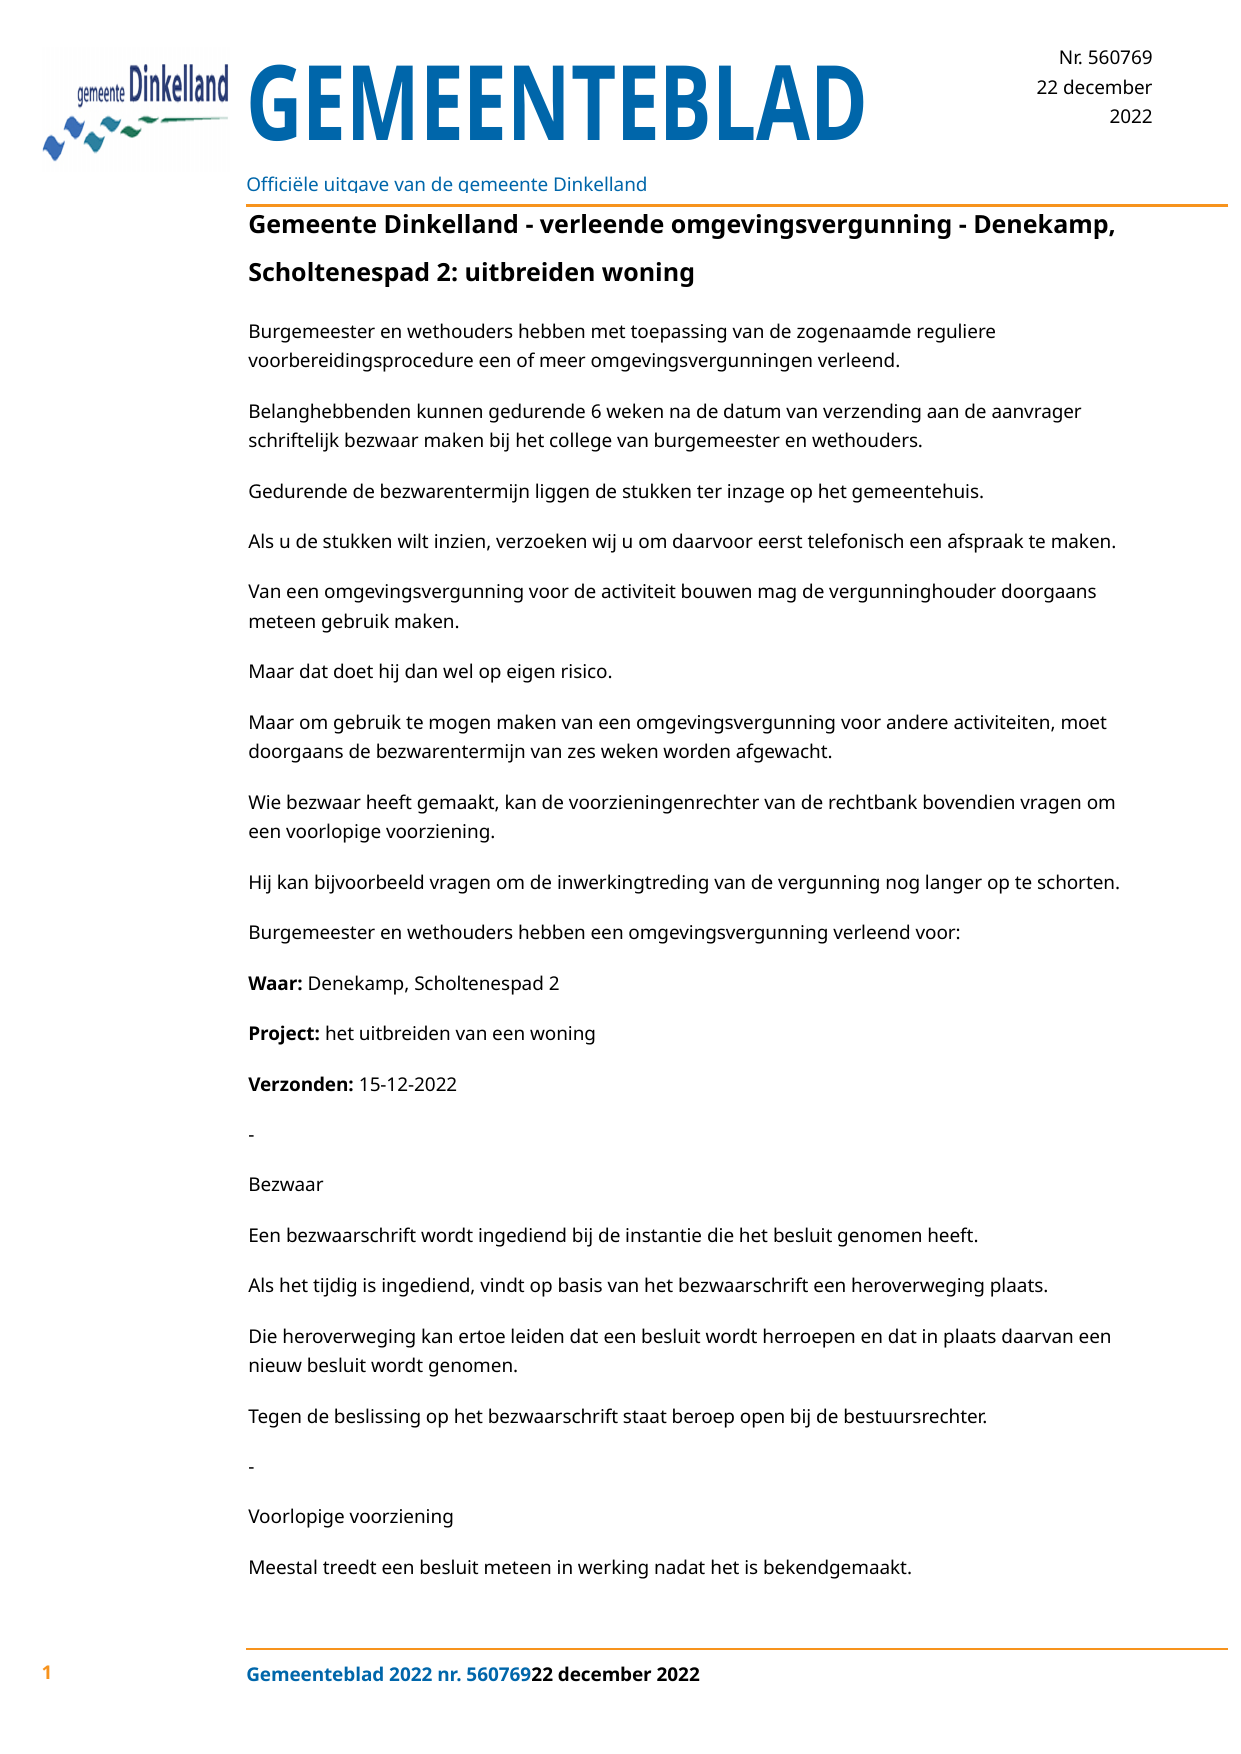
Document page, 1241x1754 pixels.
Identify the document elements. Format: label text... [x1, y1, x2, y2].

text Burgemeester en wethouders hebben een omgevingsvergunning verleend voor: [248, 919, 1152, 945]
text Hij kan bijvoorbeeld vragen om de inwerkingtreding van de vergunning nog langer op te schorten. [248, 869, 1152, 895]
text Tegen de beslissing op het bezwaarschrift staat beroep open bij de bestuursrechter. [248, 1403, 1152, 1429]
text Gemeente Dinkelland - verleende omgevingsvergunning - Denekamp, Scholtenespad 2: uitbreiden woning [248, 207, 1152, 288]
text Wie bezwaar heeft gemaakt, kan de voorzieningenrechter van de rechtbank bovendien vragen om een voorlopige voorziening. [248, 789, 1152, 844]
text Voorlopige voorziening [248, 1504, 1152, 1529]
text Meestal treedt een besluit meteen in werking nadat het is bekendgemaakt. [248, 1554, 1152, 1580]
text Waar: Denekamp, Scholtenespad 2 [248, 970, 1152, 996]
text Maar dat doet hij dan wel op eigen risico. [248, 659, 1152, 684]
text Die heroverweging kan ertoe leiden dat een besluit wordt herroepen en dat in plaats daarvan een nieuw besluit wordt genomen. [248, 1323, 1152, 1378]
text - [248, 1121, 1152, 1147]
text Burgemeester en wethouders hebben met toepassing van de zogenaamde reguliere voorbereidingsprocedure een of meer omgevingsvergunningen verleend. [248, 318, 1152, 373]
text Project: het uitbreiden van een woning [248, 1020, 1152, 1046]
text Als het tijdig is ingediend, vindt op basis van het bezwaarschrift een heroverweging plaats. [248, 1272, 1152, 1298]
text Als u de stukken wilt inzien, verzoeken wij u om daarvoor eerst telefonisch een afspraak te maken. [248, 528, 1152, 554]
text Van een omgevingsvergunning voor de activiteit bouwen mag de vergunninghouder doorgaans meteen gebruik maken. [248, 579, 1152, 634]
text Maar om gebruik te mogen maken van een omgevingsvergunning voor andere activiteiten, moet doorgaans de bezwarentermijn van zes weken worden afgewacht. [248, 709, 1152, 764]
text Bezwaar [248, 1172, 1152, 1197]
text Belanghebbenden kunnen gedurende 6 weken na de datum van verzending aan de aanvrager schriftelijk bezwaar maken bij het college van burgemeester en wethouders. [248, 398, 1152, 453]
text - [248, 1453, 1152, 1479]
picture [41, 47, 231, 172]
text Een bezwaarschrift wordt ingediend bij de instantie die het besluit genomen heeft. [248, 1222, 1152, 1248]
text Verzonden: 15-12-2022 [248, 1071, 1152, 1097]
text Gedurende de bezwarentermijn liggen de stukken ter inzage op het gemeentehuis. [248, 478, 1152, 504]
